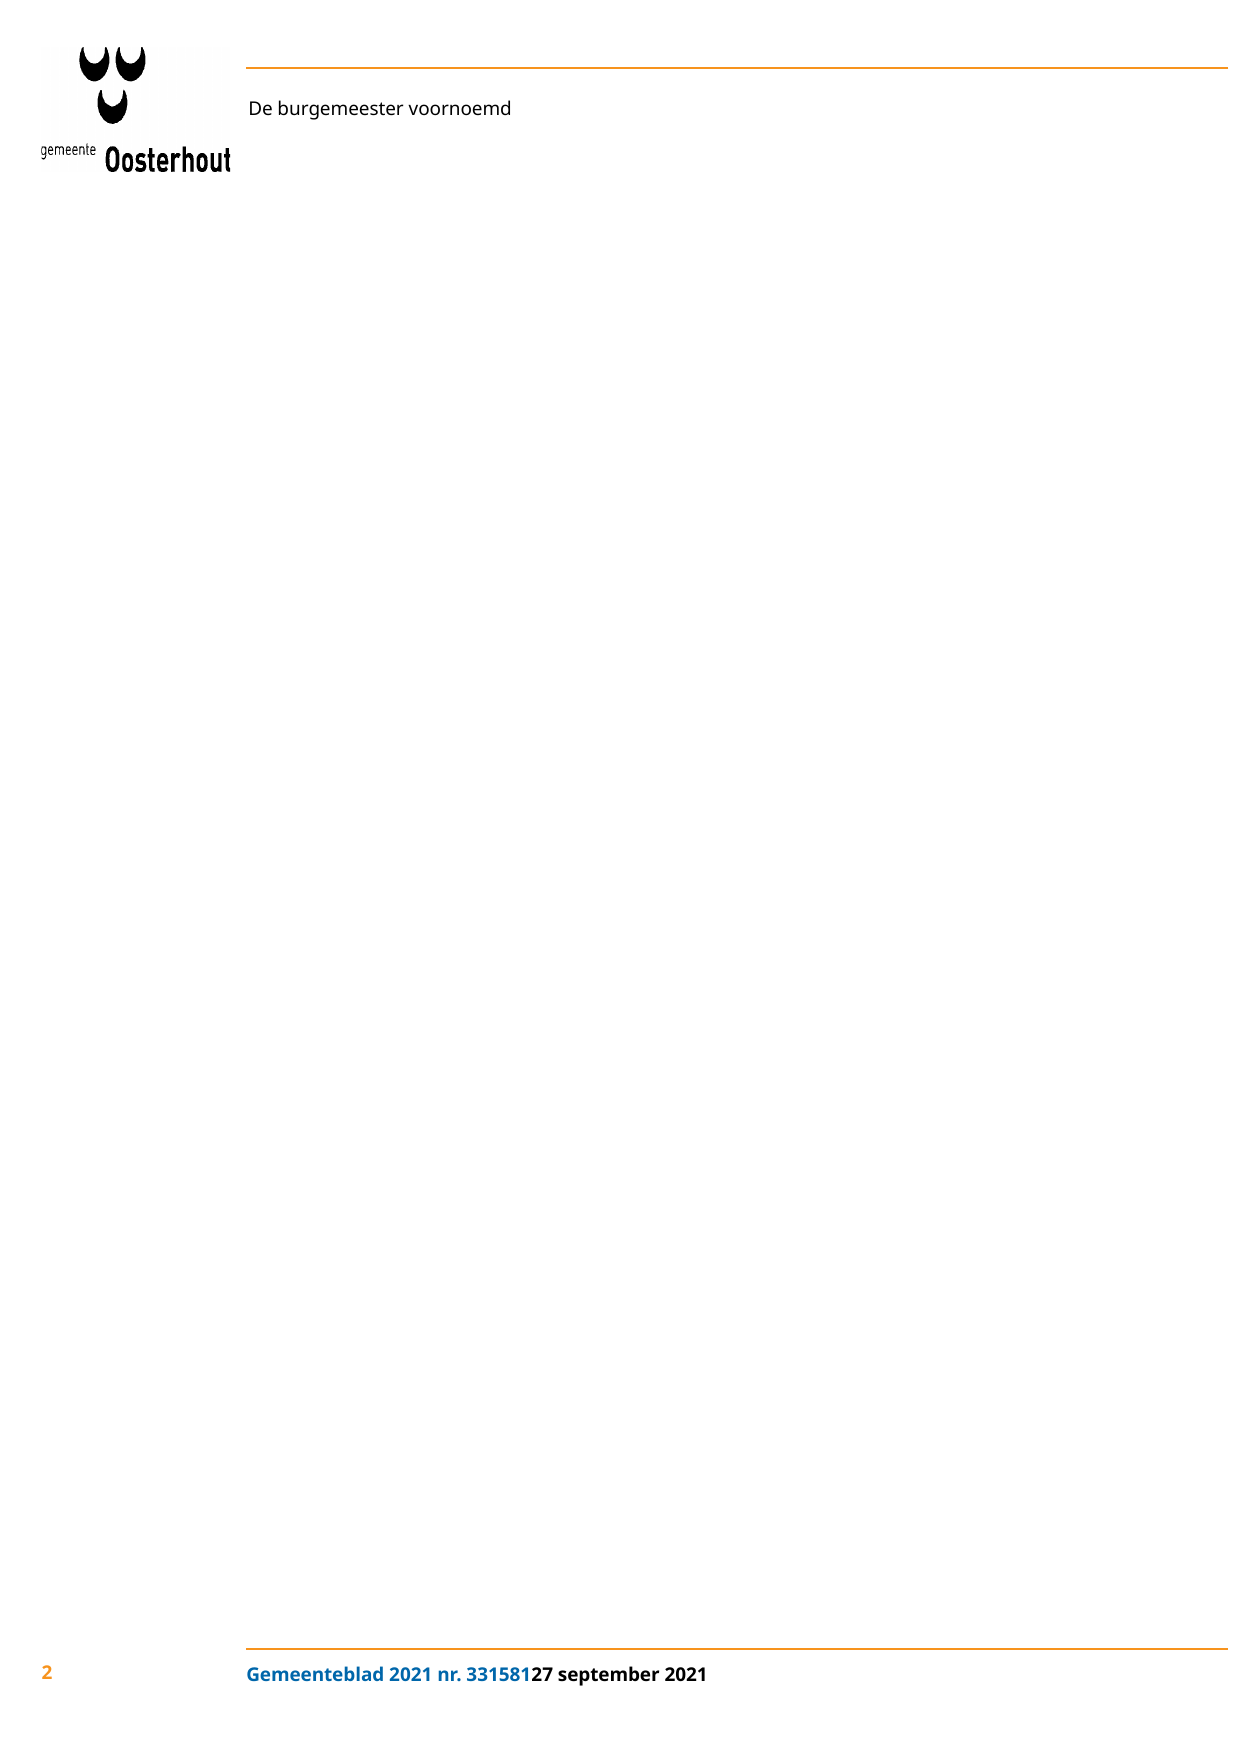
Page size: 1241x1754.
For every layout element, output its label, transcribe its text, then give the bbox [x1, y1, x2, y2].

picture [41, 47, 231, 172]
text De burgemeester voornoemd [248, 95, 1152, 121]
